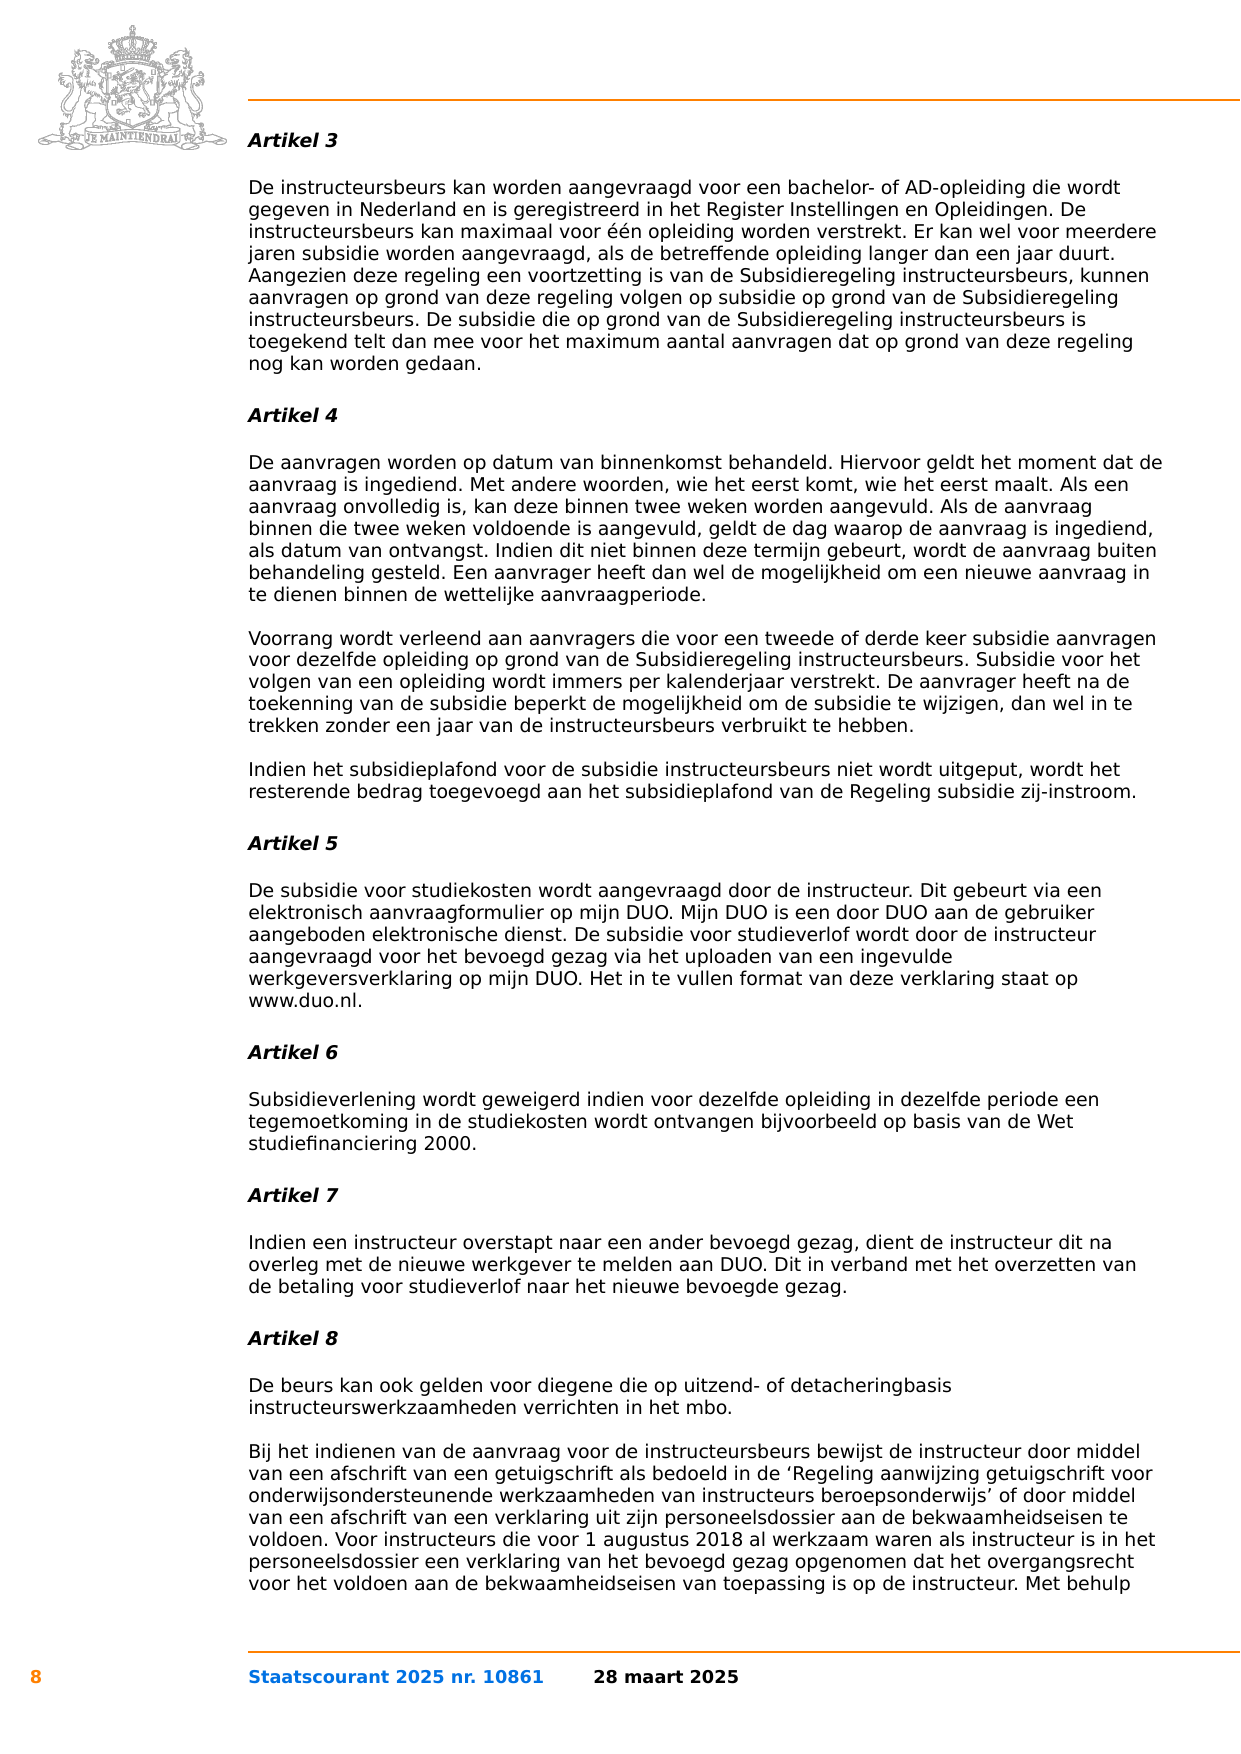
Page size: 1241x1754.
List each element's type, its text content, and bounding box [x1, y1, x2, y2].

text De subsidie voor studiekosten wordt aangevraagd door de instructeur. Dit gebeurt via een elektronisch aanvraagformulier op mijn DUO. Mijn DUO is een door DUO aan de gebruiker aangeboden elektronische dienst. De subsidie voor studieverlof wordt door de instructeur aangevraagd voor het bevoegd gezag via het uploaden van een ingevulde werkgeversverklaring op mijn DUO. Het in te vullen format van deze verklaring staat op www.duo.nl. [248, 880, 1163, 1012]
text De instructeursbeurs kan worden aangevraagd voor een bachelor- of AD-opleiding die wordt gegeven in Nederland en is geregistreerd in het Register Instellingen en Opleidingen. De instructeursbeurs kan maximaal voor één opleiding worden verstrekt. Er kan wel voor meerdere jaren subsidie worden aangevraagd, als de betreffende opleiding langer dan een jaar duurt. Aangezien deze regeling een voortzetting is van de Subsidieregeling instructeursbeurs, kunnen aanvragen op grond van deze regeling volgen op subsidie op grond van de Subsidieregeling instructeursbeurs. De subsidie die op grond van de Subsidieregeling instructeursbeurs is toegekend telt dan mee voor het maximum aantal aanvragen dat op grond van deze regeling nog kan worden gedaan. [248, 177, 1163, 375]
subtitle Artikel 8 [248, 1328, 1163, 1350]
text Indien het subsidieplafond voor de subsidie instructeursbeurs niet wordt uitgeput, wordt het resterende bedrag toegevoegd aan het subsidieplafond van de Regeling subsidie zij-instroom. [248, 759, 1163, 803]
text Indien een instructeur overstapt naar een ander bevoegd gezag, dient de instructeur dit na overleg met de nieuwe werkgever te melden aan DUO. Dit in verband met het overzetten van de betaling voor studieverlof naar het nieuwe bevoegde gezag. [248, 1232, 1163, 1298]
text Voorrang wordt verleend aan aanvragers die voor een tweede of derde keer subsidie aanvragen voor dezelfde opleiding op grond van de Subsidieregeling instructeursbeurs. Subsidie voor het volgen van een opleiding wordt immers per kalenderjaar verstrekt. De aanvrager heeft na de toekenning van de subsidie beperkt de mogelijkheid om de subsidie te wijzigen, dan wel in te trekken zonder een jaar van de instructeursbeurs verbruikt te hebben. [248, 627, 1163, 737]
subtitle Artikel 6 [248, 1042, 1163, 1064]
subtitle Artikel 4 [248, 405, 1163, 427]
subtitle Artikel 7 [248, 1185, 1163, 1207]
text De beurs kan ook gelden voor diegene die op uitzend- of detacheringbasis instructeurswerkzaamheden verrichten in het mbo. [248, 1375, 1163, 1419]
text De aanvragen worden op datum van binnenkomst behandeld. Hiervoor geldt het moment dat de aanvraag is ingediend. Met andere woorden, wie het eerst komt, wie het eerst maalt. Als een aanvraag onvolledig is, kan deze binnen twee weken worden aangevuld. Als de aanvraag binnen die twee weken voldoende is aangevuld, geldt de dag waarop de aanvraag is ingediend, als datum van ontvangst. Indien dit niet binnen deze termijn gebeurt, wordt de aanvraag buiten behandeling gesteld. Een aanvrager heeft dan wel de mogelijkheid om een nieuwe aanvraag in te dienen binnen de wettelijke aanvraagperiode. [248, 452, 1163, 606]
text Subsidieverlening wordt geweigerd indien voor dezelfde opleiding in dezelfde periode een tegemoetkoming in de studiekosten wordt ontvangen bijvoorbeeld op basis van de Wet studiefinanciering 2000. [248, 1089, 1163, 1155]
subtitle Artikel 5 [248, 833, 1163, 855]
picture [38, 25, 227, 150]
text Bij het indienen van de aanvraag voor de instructeursbeurs bewijst de instructeur door middel van een afschrift van een getuigschrift als bedoeld in de ‘Regeling aanwijzing getuigschrift voor onderwijsondersteunende werkzaamheden van instructeurs beroepsonderwijs’ of door middel van een afschrift van een verklaring uit zijn personeelsdossier aan de bekwaamheidseisen te voldoen. Voor instructeurs die voor 1 augustus 2018 al werkzaam waren als instructeur is in het personeelsdossier een verklaring van het bevoegd gezag opgenomen dat het overgangsrecht voor het voldoen aan de bekwaamheidseisen van toepassing is op de instructeur. Met behulp [248, 1441, 1163, 1594]
subtitle Artikel 3 [248, 130, 1163, 152]
